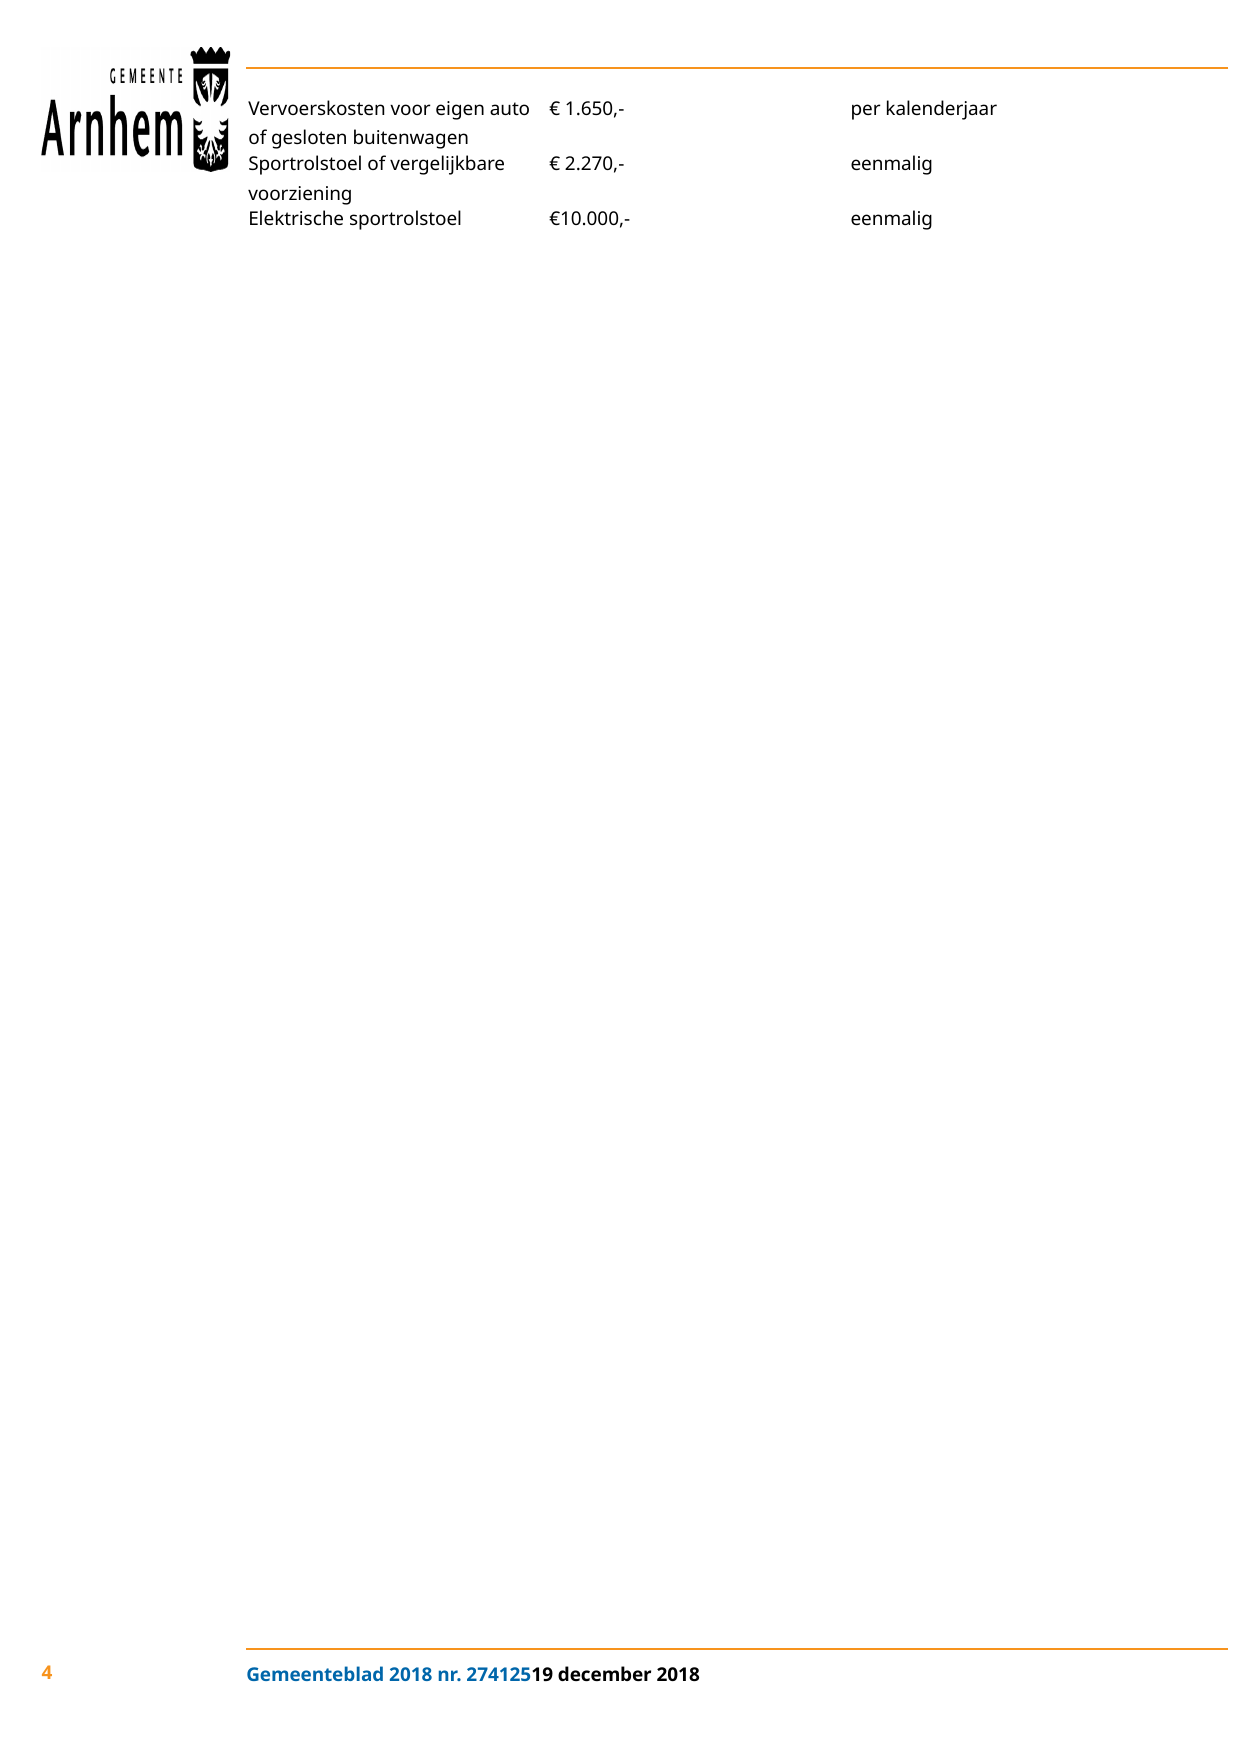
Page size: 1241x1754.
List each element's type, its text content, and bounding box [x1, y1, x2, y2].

table_cell Sportrolstoel of vergelijkbare voorziening [248, 150, 549, 205]
table_cell Vervoerskosten voor eigen auto of gesloten buitenwagen [248, 95, 549, 150]
table_cell € 2.270,- [549, 150, 850, 205]
table_cell Elektrische sportrolstoel [248, 205, 549, 231]
table_cell per kalenderjaar [850, 95, 1152, 150]
table_cell €10.000,- [549, 205, 850, 231]
picture [41, 47, 231, 172]
table_cell eenmalig [850, 150, 1152, 205]
table_cell € 1.650,- [549, 95, 850, 150]
table_cell eenmalig [850, 205, 1152, 231]
